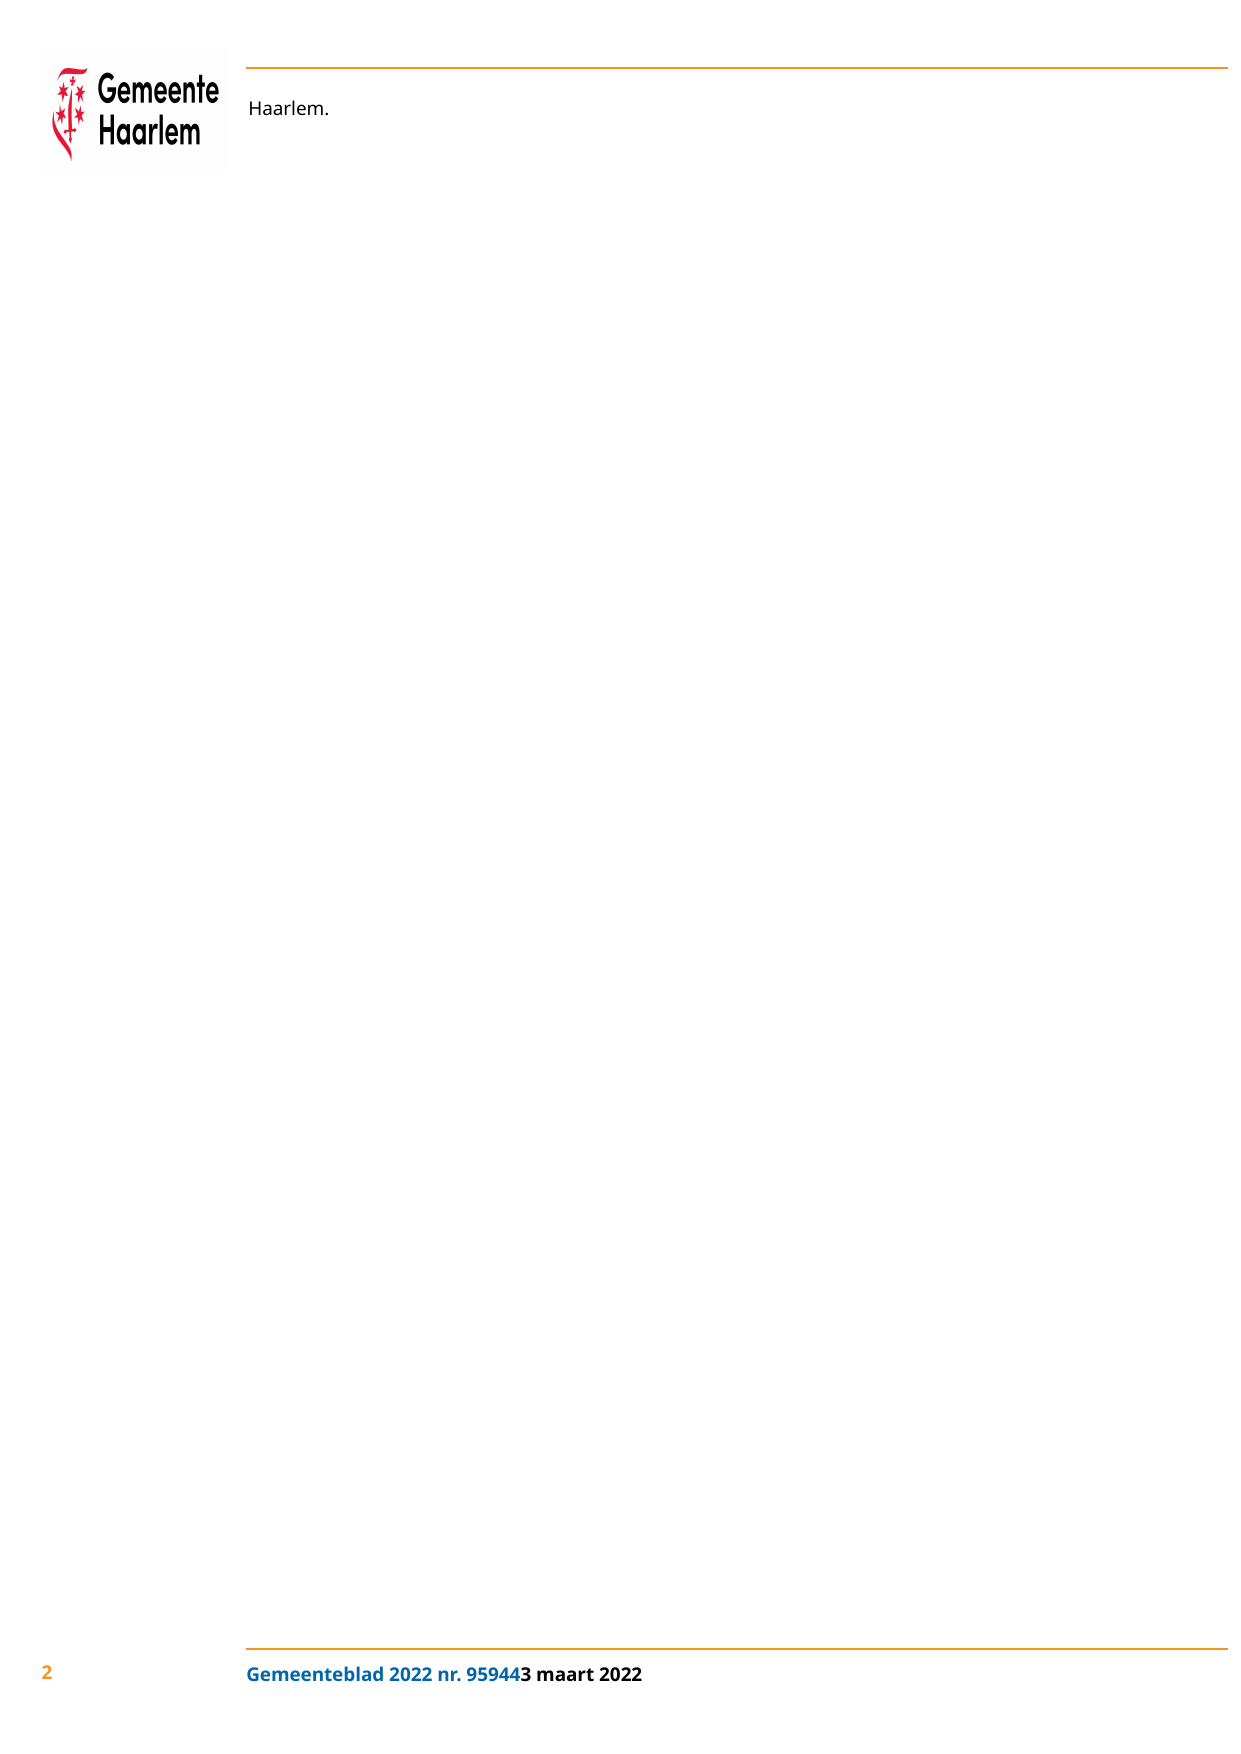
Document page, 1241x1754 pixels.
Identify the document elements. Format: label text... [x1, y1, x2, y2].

text Haarlem. [248, 95, 1152, 121]
picture [41, 47, 231, 172]
